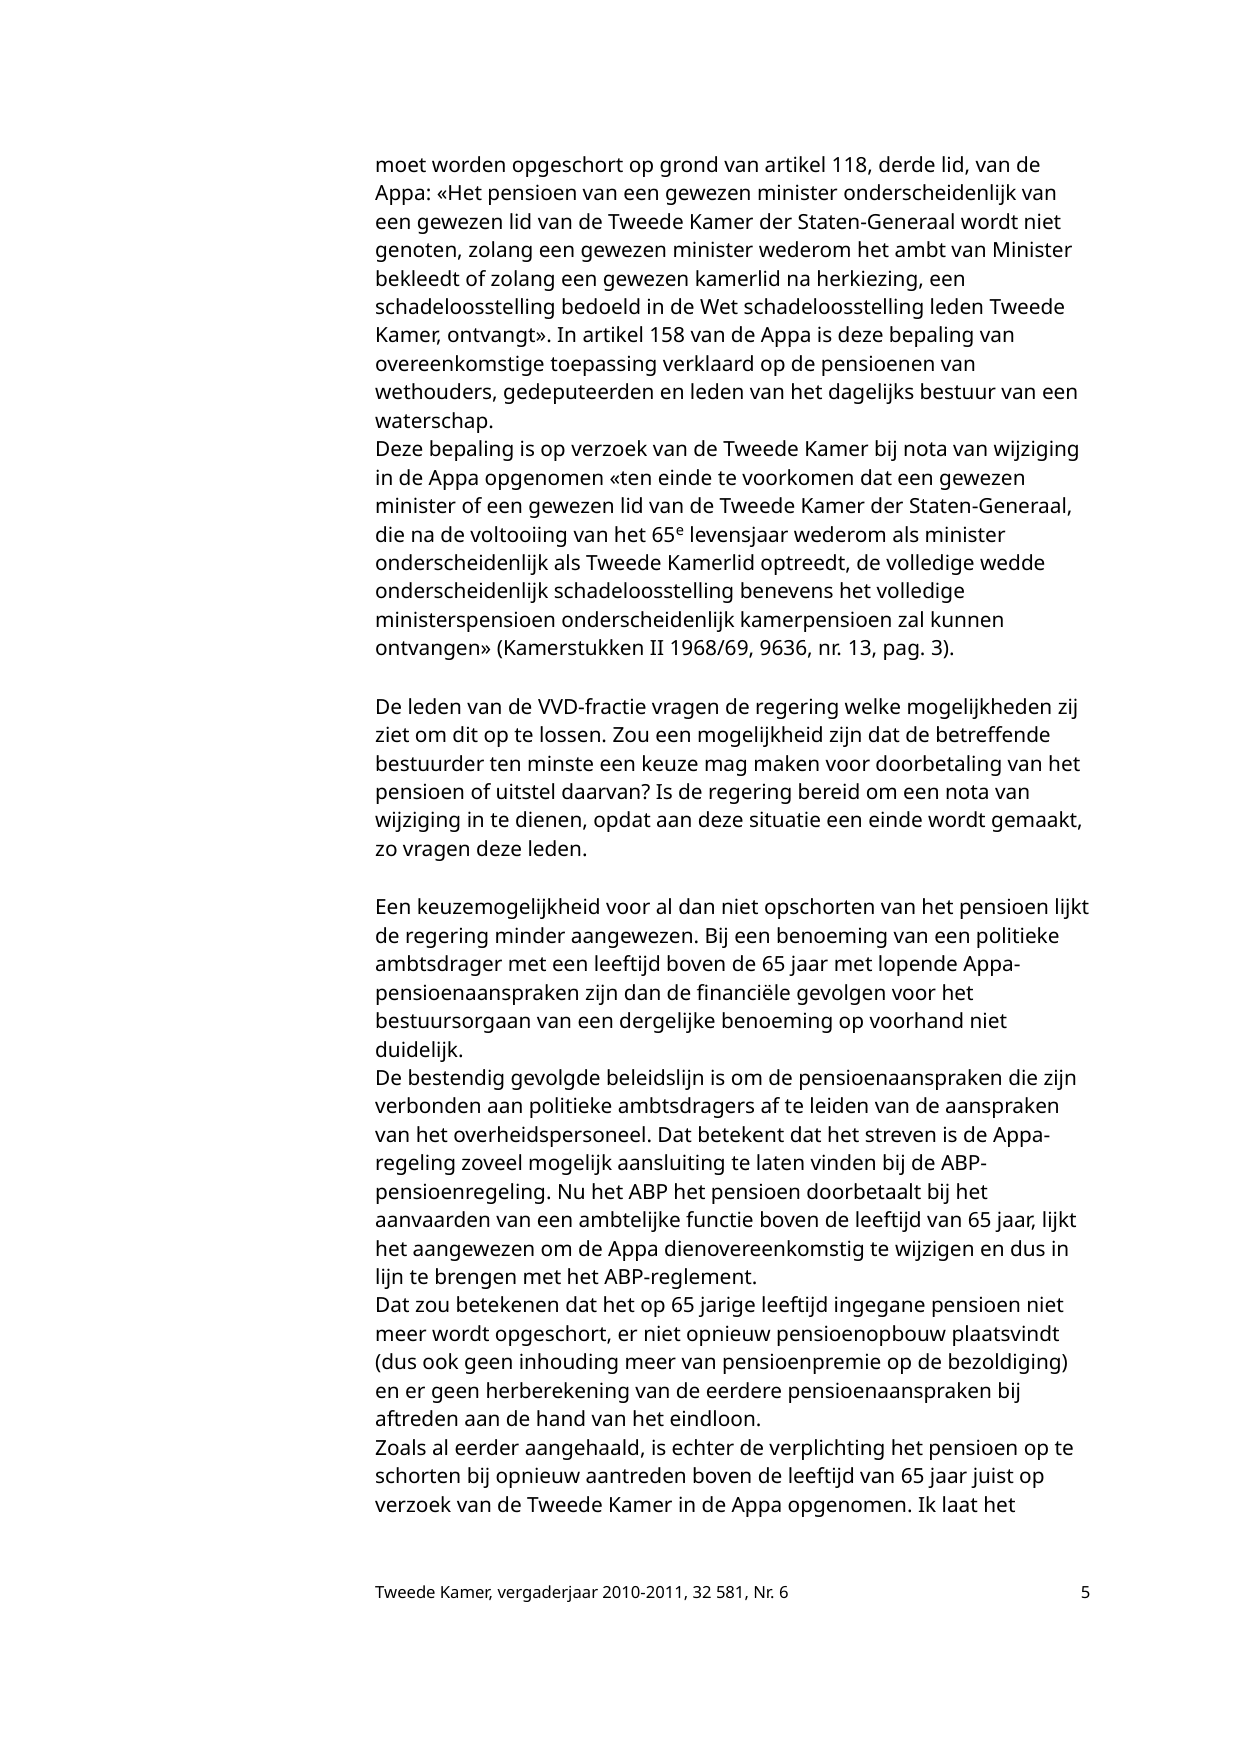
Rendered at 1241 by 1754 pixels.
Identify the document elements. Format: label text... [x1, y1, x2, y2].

text Dat zou betekenen dat het op 65 jarige leeftijd ingegane pensioen niet meer wordt opgeschort, er niet opnieuw pensioenopbouw plaatsvindt (dus ook geen inhouding meer van pensioenpremie op de bezoldiging) en er geen herberekening van de eerdere pensioenaanspraken bij aftreden aan de hand van het eindloon. [375, 1291, 1090, 1433]
text moet worden opgeschort op grond van artikel 118, derde lid, van de Appa: «Het pensioen van een gewezen minister onderscheidenlijk van een gewezen lid van de Tweede Kamer der Staten-Generaal wordt niet genoten, zolang een gewezen minister wederom het ambt van Minister bekleedt of zolang een gewezen kamerlid na herkiezing, een schadeloosstelling bedoeld in de Wet schadeloosstelling leden Tweede Kamer, ontvangt». In artikel 158 van de Appa is deze bepaling van overeenkomstige toepassing verklaard op de pensioenen van wethouders, gedeputeerden en leden van het dagelijks bestuur van een waterschap. [375, 150, 1090, 434]
text De bestendig gevolgde beleidslijn is om de pensioenaanspraken die zijn verbonden aan politieke ambtsdragers af te leiden van de aanspraken van het overheidspersoneel. Dat betekent dat het streven is de Appa-regeling zoveel mogelijk aansluiting te laten vinden bij de ABP-pensioenregeling. Nu het ABP het pensioen doorbetaalt bij het aanvaarden van een ambtelijke functie boven de leeftijd van 65 jaar, lijkt het aangewezen om de Appa dienovereenkomstig te wijzigen en dus in lijn te brengen met het ABP-reglement. [375, 1063, 1090, 1291]
text Zoals al eerder aangehaald, is echter de verplichting het pensioen op te schorten bij opnieuw aantreden boven de leeftijd van 65 jaar juist op verzoek van de Tweede Kamer in de Appa opgenomen. Ik laat het [375, 1433, 1090, 1518]
text Deze bepaling is op verzoek van de Tweede Kamer bij nota van wijziging in de Appa opgenomen «ten einde te voorkomen dat een gewezen minister of een gewezen lid van de Tweede Kamer der Staten-Generaal, die na de voltooiing van het 65e levensjaar wederom als minister onderscheidenlijk als Tweede Kamerlid optreedt, de volledige wedde onderscheidenlijk schadeloosstelling benevens het volledige ministerspensioen onderscheidenlijk kamerpensioen zal kunnen ontvangen» (Kamerstukken II 1968/69, 9636, nr. 13, pag. 3). [375, 434, 1090, 662]
text De leden van de VVD-fractie vragen de regering welke mogelijkheden zij ziet om dit op te lossen. Zou een mogelijkheid zijn dat de betreffende bestuurder ten minste een keuze mag maken voor doorbetaling van het pensioen of uitstel daarvan? Is de regering bereid om een nota van wijziging in te dienen, opdat aan deze situatie een einde wordt gemaakt, zo vragen deze leden. [375, 692, 1090, 862]
text Een keuzemogelijkheid voor al dan niet opschorten van het pensioen lijkt de regering minder aangewezen. Bij een benoeming van een politieke ambtsdrager met een leeftijd boven de 65 jaar met lopende Appa-pensioenaanspraken zijn dan de financiële gevolgen voor het bestuursorgaan van een dergelijke benoeming op voorhand niet duidelijk. [375, 892, 1090, 1063]
